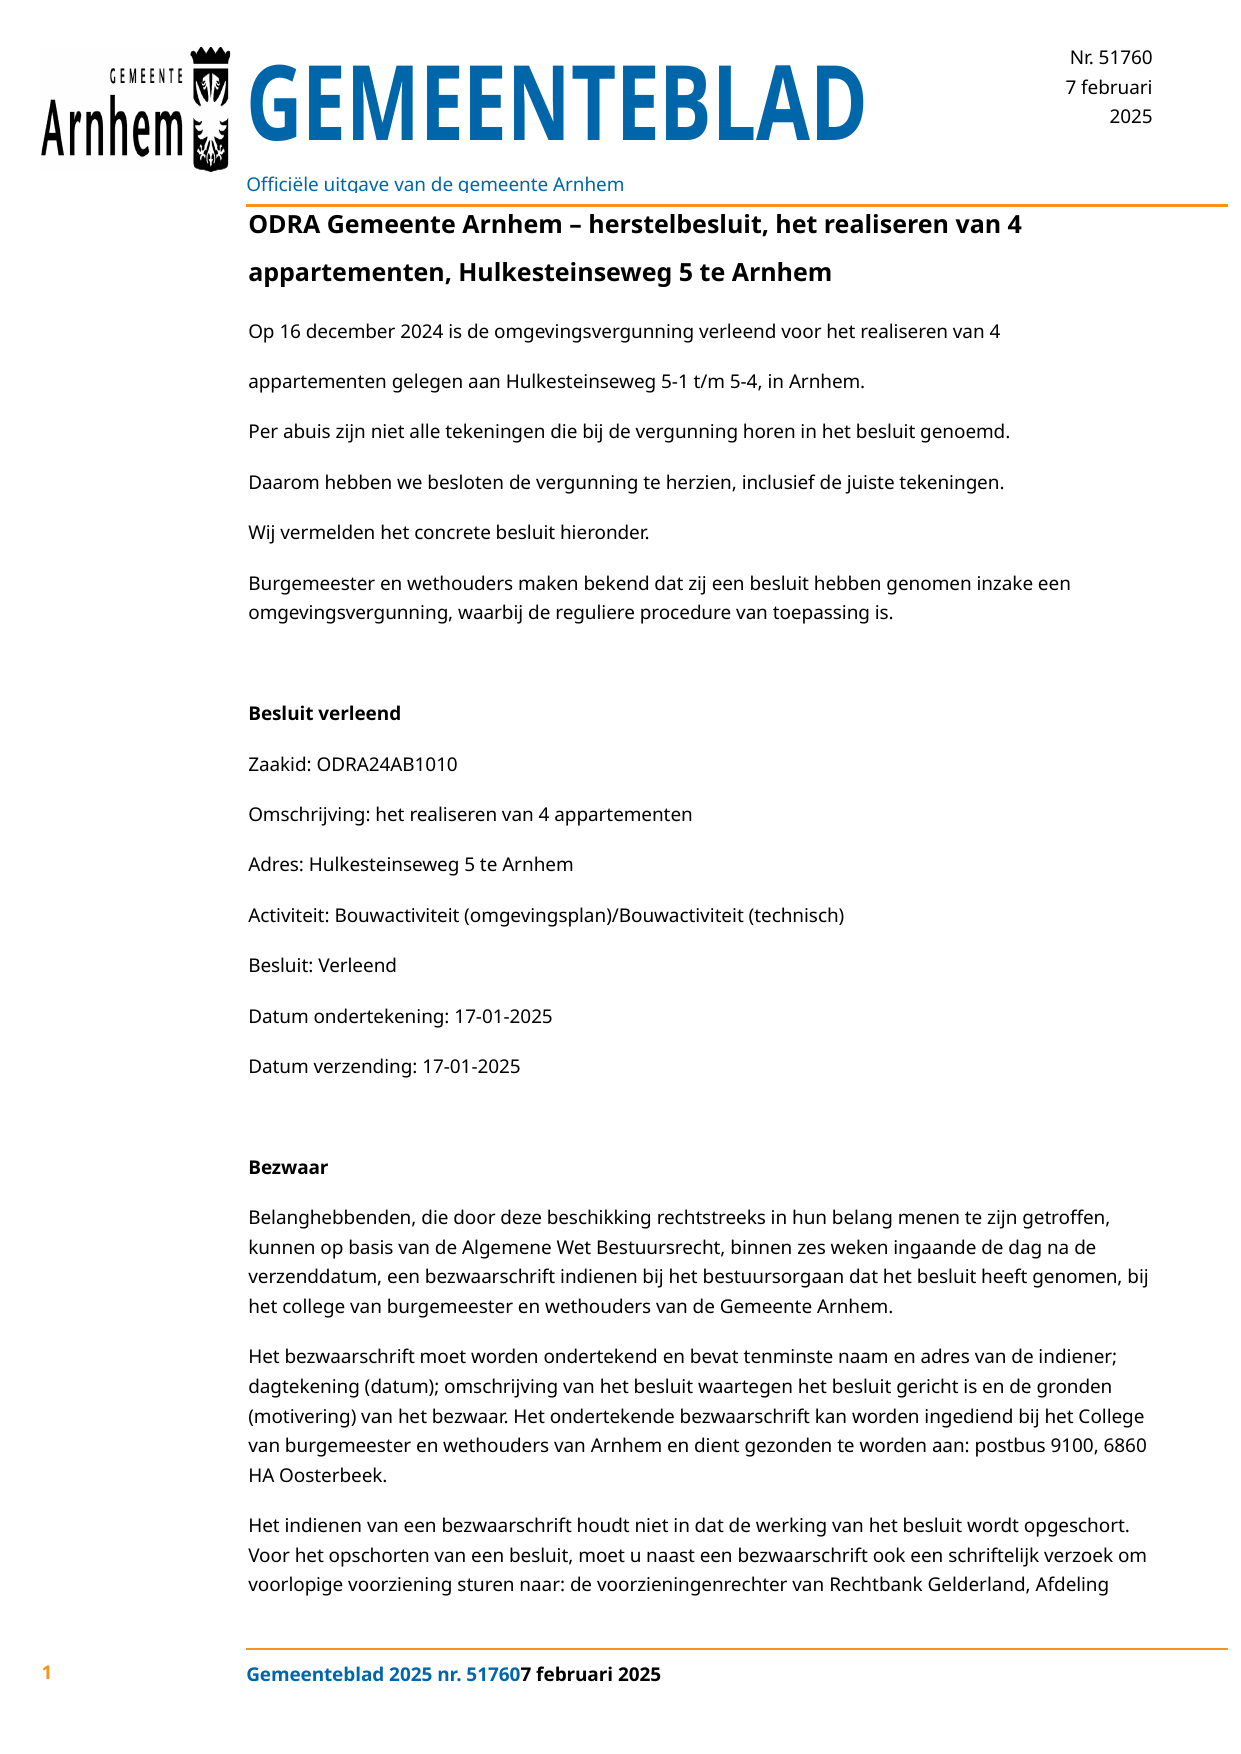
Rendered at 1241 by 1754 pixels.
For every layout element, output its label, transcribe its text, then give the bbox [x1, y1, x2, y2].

text Burgemeester en wethouders maken bekend dat zij een besluit hebben genomen inzake een omgevingsvergunning, waarbij de reguliere procedure van toepassing is. [248, 570, 1152, 625]
text Op 16 december 2024 is de omgevingsvergunning verleend voor het realiseren van 4 [248, 318, 1152, 344]
text Het indienen van een bezwaarschrift houdt niet in dat de werking van het besluit wordt opgeschort. Voor het opschorten van een besluit, moet u naast een bezwaarschrift ook een schriftelijk verzoek om voorlopige voorziening sturen naar: de voorzieningenrechter van Rechtbank Gelderland, Afdeling [248, 1512, 1152, 1597]
text Activiteit: Bouwactiviteit (omgevingsplan)/Bouwactiviteit (technisch) [248, 902, 1152, 928]
text Besluit verleend [248, 700, 1152, 726]
text Adres: Hulkesteinseweg 5 te Arnhem [248, 852, 1152, 877]
text Per abuis zijn niet alle tekeningen die bij de vergunning horen in het besluit genoemd. [248, 419, 1152, 444]
picture [41, 47, 231, 172]
text Belanghebbenden, die door deze beschikking rechtstreeks in hun belang menen te zijn getroffen, kunnen op basis van de Algemene Wet Bestuursrecht, binnen zes weken ingaande de dag na de verzenddatum, een bezwaarschrift indienen bij het bestuursorgaan dat het besluit heeft genomen, bij het college van burgemeester en wethouders van de Gemeente Arnhem. [248, 1204, 1152, 1319]
text ODRA Gemeente Arnhem – herstelbesluit, het realiseren van 4 appartementen, Hulkesteinseweg 5 te Arnhem [248, 207, 1152, 288]
text Het bezwaarschrift moet worden ondertekend en bevat tenminste naam en adres van de indiener; dagtekening (datum); omschrijving van het besluit waartegen het besluit gericht is en de gronden (motivering) van het bezwaar. Het ondertekende bezwaarschrift kan worden ingediend bij het College van burgemeester en wethouders van Arnhem en dient gezonden te worden aan: postbus 9100, 6860 HA Oosterbeek. [248, 1344, 1152, 1488]
text Zaakid: ODRA24AB1010 [248, 751, 1152, 777]
text Bezwaar [248, 1154, 1152, 1180]
text Daarom hebben we besloten de vergunning te herzien, inclusief de juiste tekeningen. [248, 469, 1152, 495]
text Besluit: Verleend [248, 952, 1152, 978]
text Omschrijving: het realiseren van 4 appartementen [248, 801, 1152, 827]
text Datum ondertekening: 17-01-2025 [248, 1003, 1152, 1029]
text appartementen gelegen aan Hulkesteinseweg 5-1 t/m 5-4, in Arnhem. [248, 368, 1152, 394]
text Datum verzending: 17-01-2025 [248, 1053, 1152, 1079]
text Wij vermelden het concrete besluit hieronder. [248, 519, 1152, 545]
